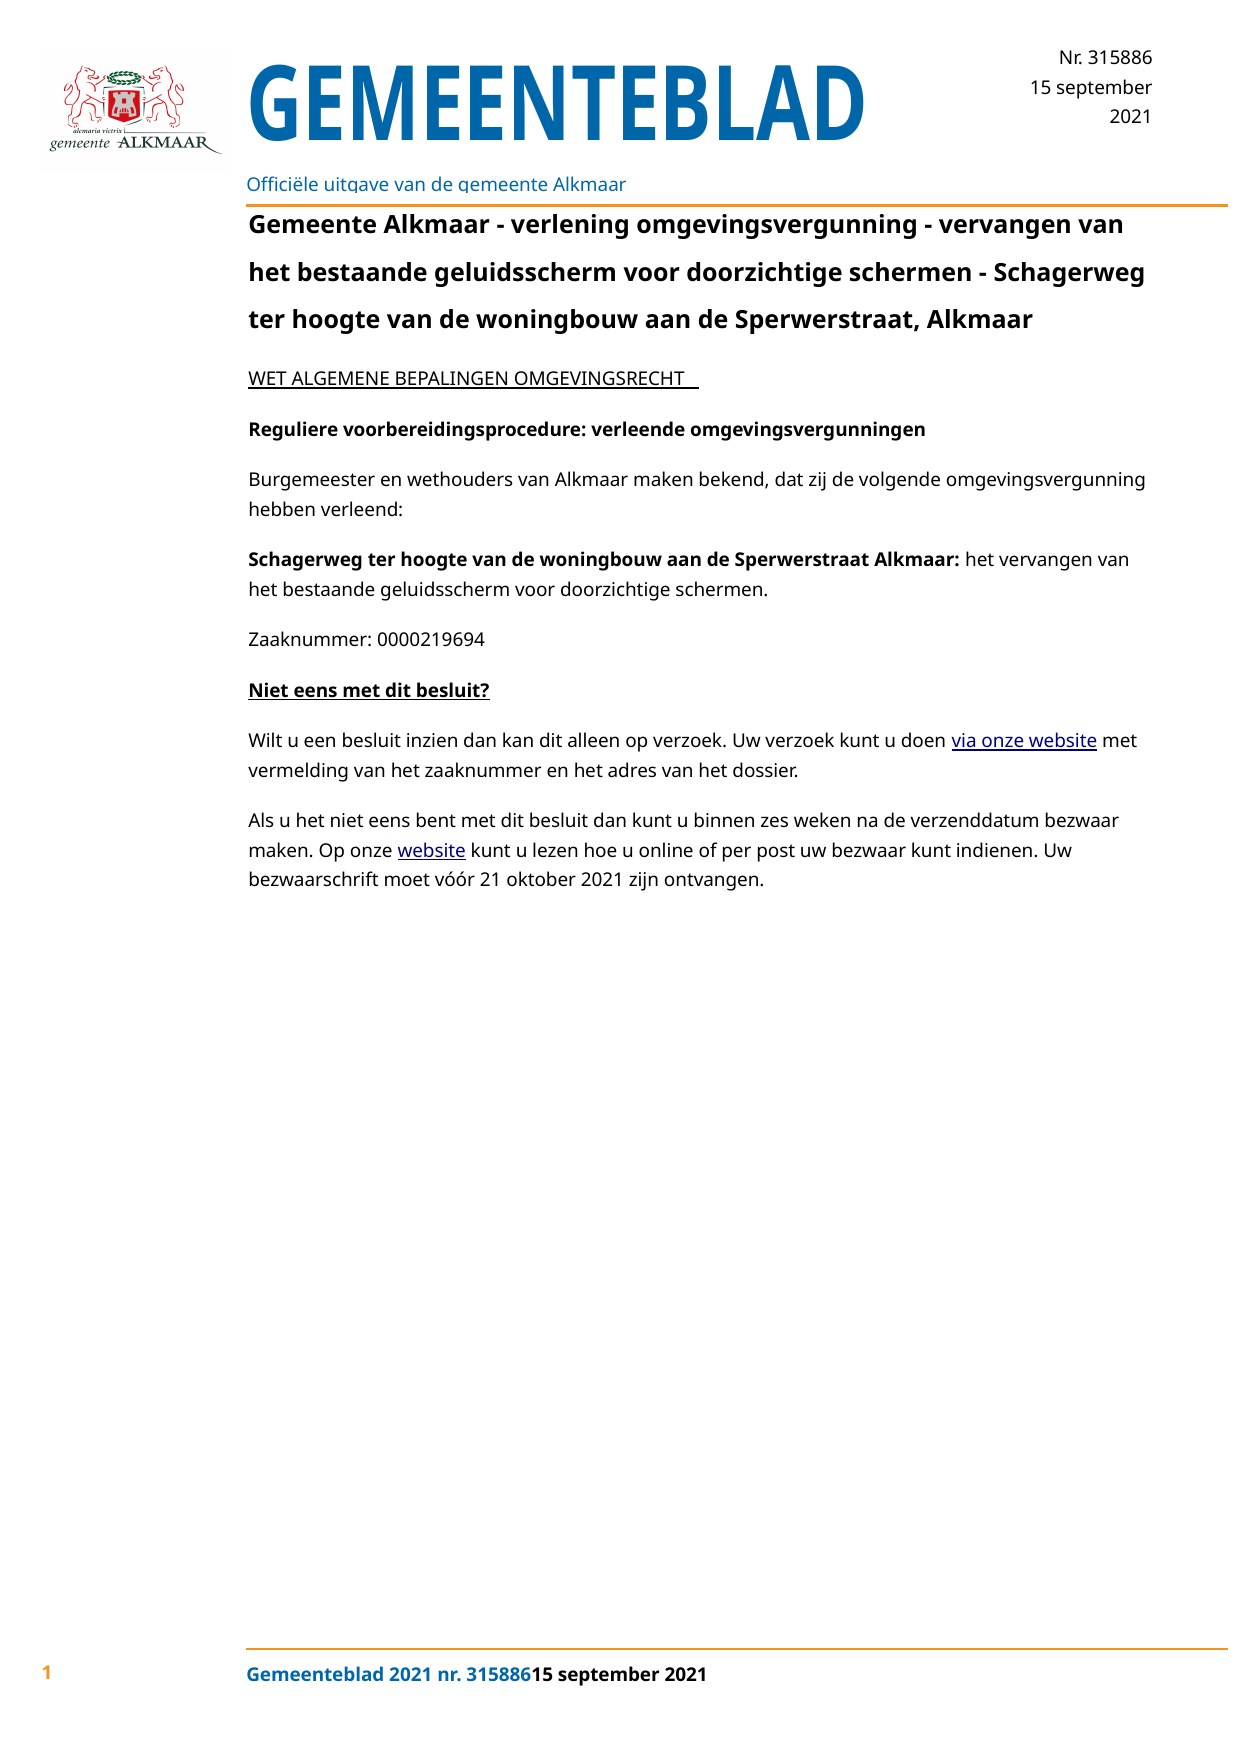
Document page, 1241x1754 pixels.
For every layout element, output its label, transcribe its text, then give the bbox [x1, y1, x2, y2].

text Schagerweg ter hoogte van de woningbouw aan de Sperwerstraat Alkmaar: het vervangen van het bestaande geluidsscherm voor doorzichtige schermen. [248, 546, 1152, 602]
text Als u het niet eens bent met dit besluit dan kunt u binnen zes weken na de verzenddatum bezwaar maken. Op onze website kunt u lezen hoe u online of per post uw bezwaar kunt indienen. Uw bezwaarschrift moet vóór 21 oktober 2021 zijn ontvangen. [248, 807, 1152, 892]
text Reguliere voorbereidingsprocedure: verleende omgevingsvergunningen [248, 416, 1152, 442]
text Gemeente Alkmaar - verlening omgevingsvergunning - vervangen van het bestaande geluidsscherm voor doorzichtige schermen - Schagerweg ter hoogte van de woningbouw aan de Sperwerstraat, Alkmaar [248, 207, 1152, 336]
text Burgemeester en wethouders van Alkmaar maken bekend, dat zij de volgende omgevingsvergunning hebben verleend: [248, 466, 1152, 522]
text Zaaknummer: 0000219694 [248, 626, 1152, 652]
text Wilt u een besluit inzien dan kan dit alleen op verzoek. Uw verzoek kunt u doen via onze website met vermelding van het zaaknummer en het adres van het dossier. [248, 727, 1152, 782]
text Niet eens met dit besluit? [248, 677, 1152, 702]
text WET ALGEMENE BEPALINGEN OMGEVINGSRECHT [248, 366, 1152, 391]
picture [41, 47, 231, 172]
